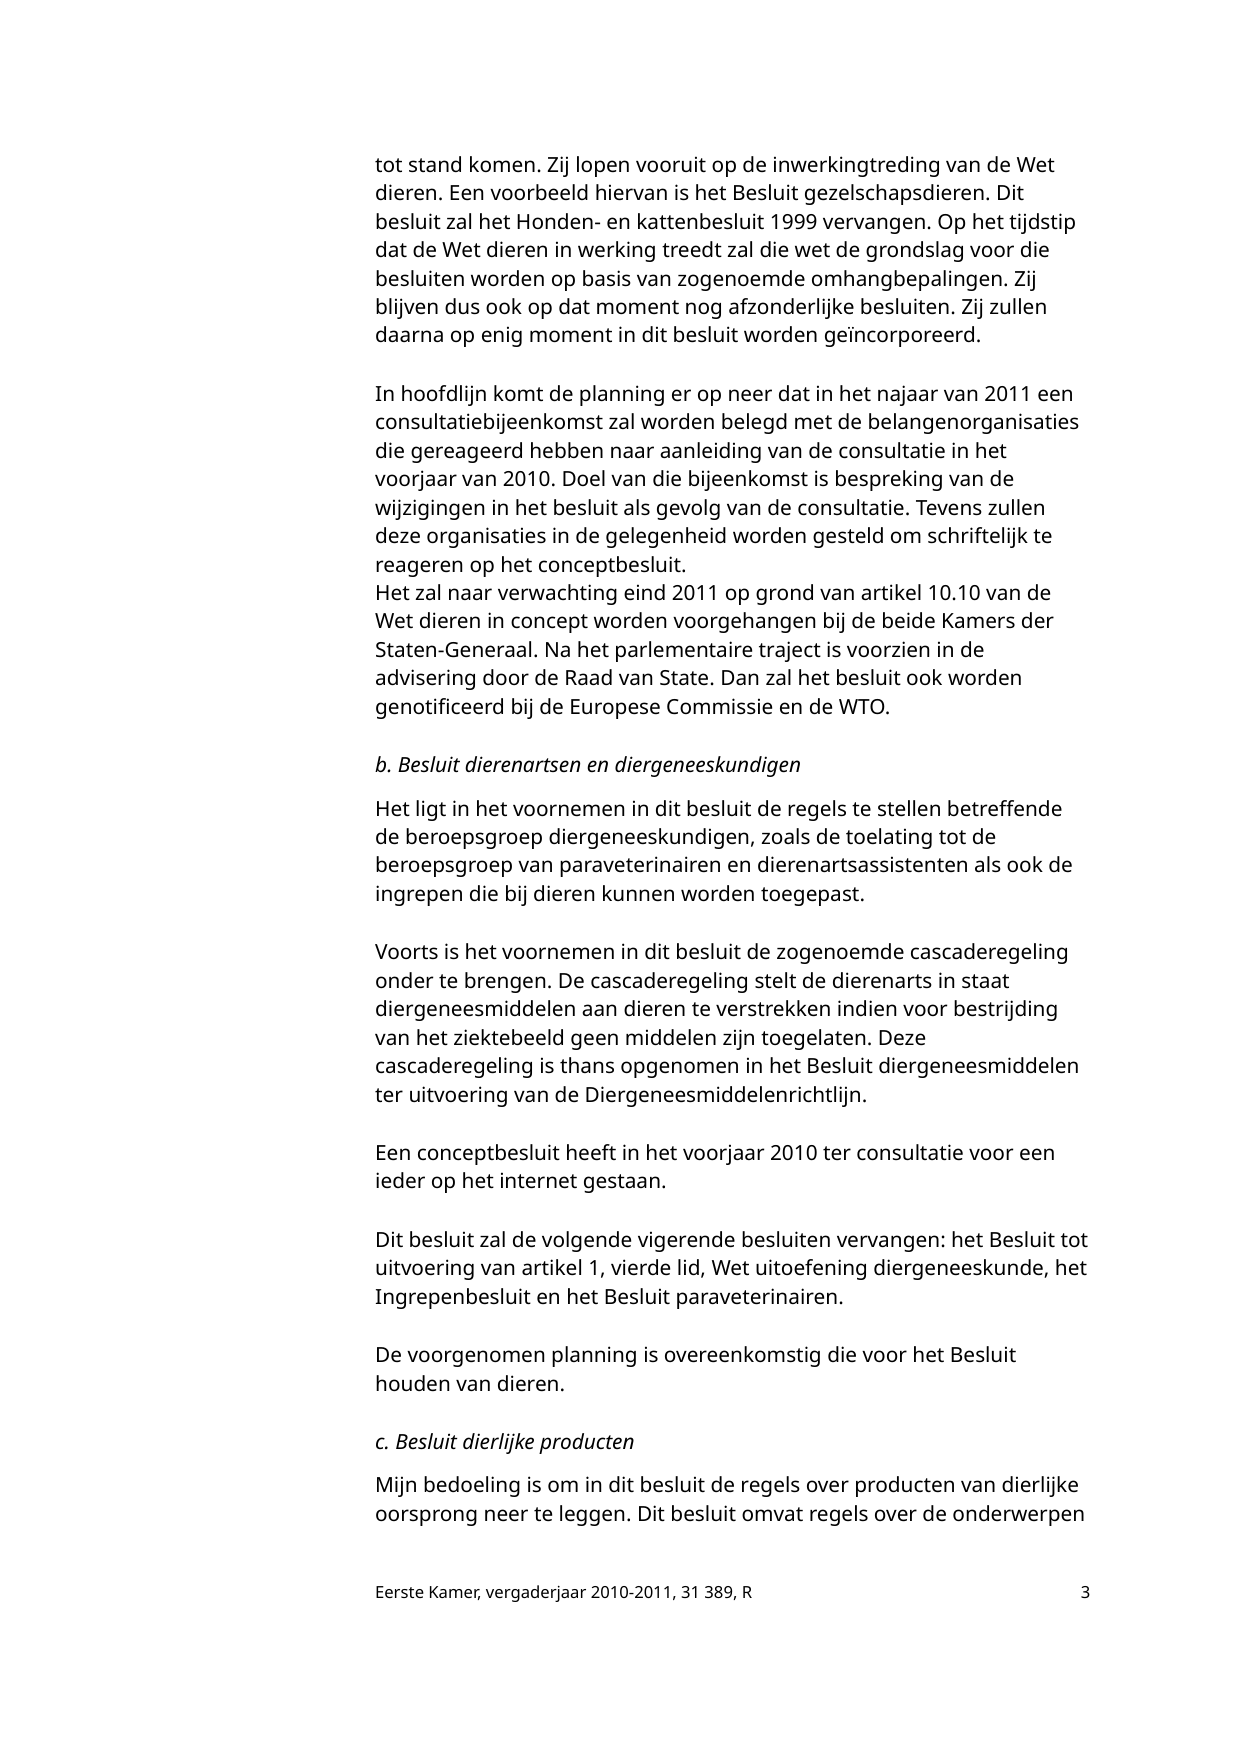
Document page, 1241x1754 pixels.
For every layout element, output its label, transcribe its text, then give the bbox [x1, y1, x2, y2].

text Het ligt in het voornemen in dit besluit de regels te stellen betreffende de beroepsgroep diergeneeskundigen, zoals de toelating tot de beroepsgroep van paraveterinairen en dierenartsassistenten als ook de ingrepen die bij dieren kunnen worden toegepast. [375, 794, 1090, 907]
text Voorts is het voornemen in dit besluit de zogenoemde cascaderegeling onder te brengen. De cascaderegeling stelt de dierenarts in staat diergeneesmiddelen aan dieren te verstrekken indien voor bestrijding van het ziektebeeld geen middelen zijn toegelaten. Deze cascaderegeling is thans opgenomen in het Besluit diergeneesmiddelen ter uitvoering van de Diergeneesmiddelenrichtlijn. [375, 937, 1090, 1108]
text De voorgenomen planning is overeenkomstig die voor het Besluit houden van dieren. [375, 1340, 1090, 1397]
text Het zal naar verwachting eind 2011 op grond van artikel 10.10 van de Wet dieren in concept worden voorgehangen bij de beide Kamers der Staten-Generaal. Na het parlementaire traject is voorzien in de advisering door de Raad van State. Dan zal het besluit ook worden genotificeerd bij de Europese Commissie en de WTO. [375, 578, 1090, 720]
text Een conceptbesluit heeft in het voorjaar 2010 ter consultatie voor een ieder op het internet gestaan. [375, 1138, 1090, 1195]
text c. Besluit dierlijke producten [375, 1427, 1090, 1456]
text b. Besluit dierenartsen en diergeneeskundigen [375, 750, 1090, 779]
text In hoofdlijn komt de planning er op neer dat in het najaar van 2011 een consultatiebijeenkomst zal worden belegd met de belangenorganisaties die gereageerd hebben naar aanleiding van de consultatie in het voorjaar van 2010. Doel van die bijeenkomst is bespreking van de wijzigingen in het besluit als gevolg van de consultatie. Tevens zullen deze organisaties in de gelegenheid worden gesteld om schriftelijk te reageren op het conceptbesluit. [375, 379, 1090, 578]
text Mijn bedoeling is om in dit besluit de regels over producten van dierlijke oorsprong neer te leggen. Dit besluit omvat regels over de onderwerpen [375, 1471, 1090, 1527]
text tot stand komen. Zij lopen vooruit op de inwerkingtreding van de Wet dieren. Een voorbeeld hiervan is het Besluit gezelschapsdieren. Dit besluit zal het Honden- en kattenbesluit 1999 vervangen. Op het tijdstip dat de Wet dieren in werking treedt zal die wet de grondslag voor die besluiten worden op basis van zogenoemde omhangbepalingen. Zij blijven dus ook op dat moment nog afzonderlijke besluiten. Zij zullen daarna op enig moment in dit besluit worden geïncorporeerd. [375, 150, 1090, 349]
text Dit besluit zal de volgende vigerende besluiten vervangen: het Besluit tot uitvoering van artikel 1, vierde lid, Wet uitoefening diergeneeskunde, het Ingrepenbesluit en het Besluit paraveterinairen. [375, 1225, 1090, 1310]
